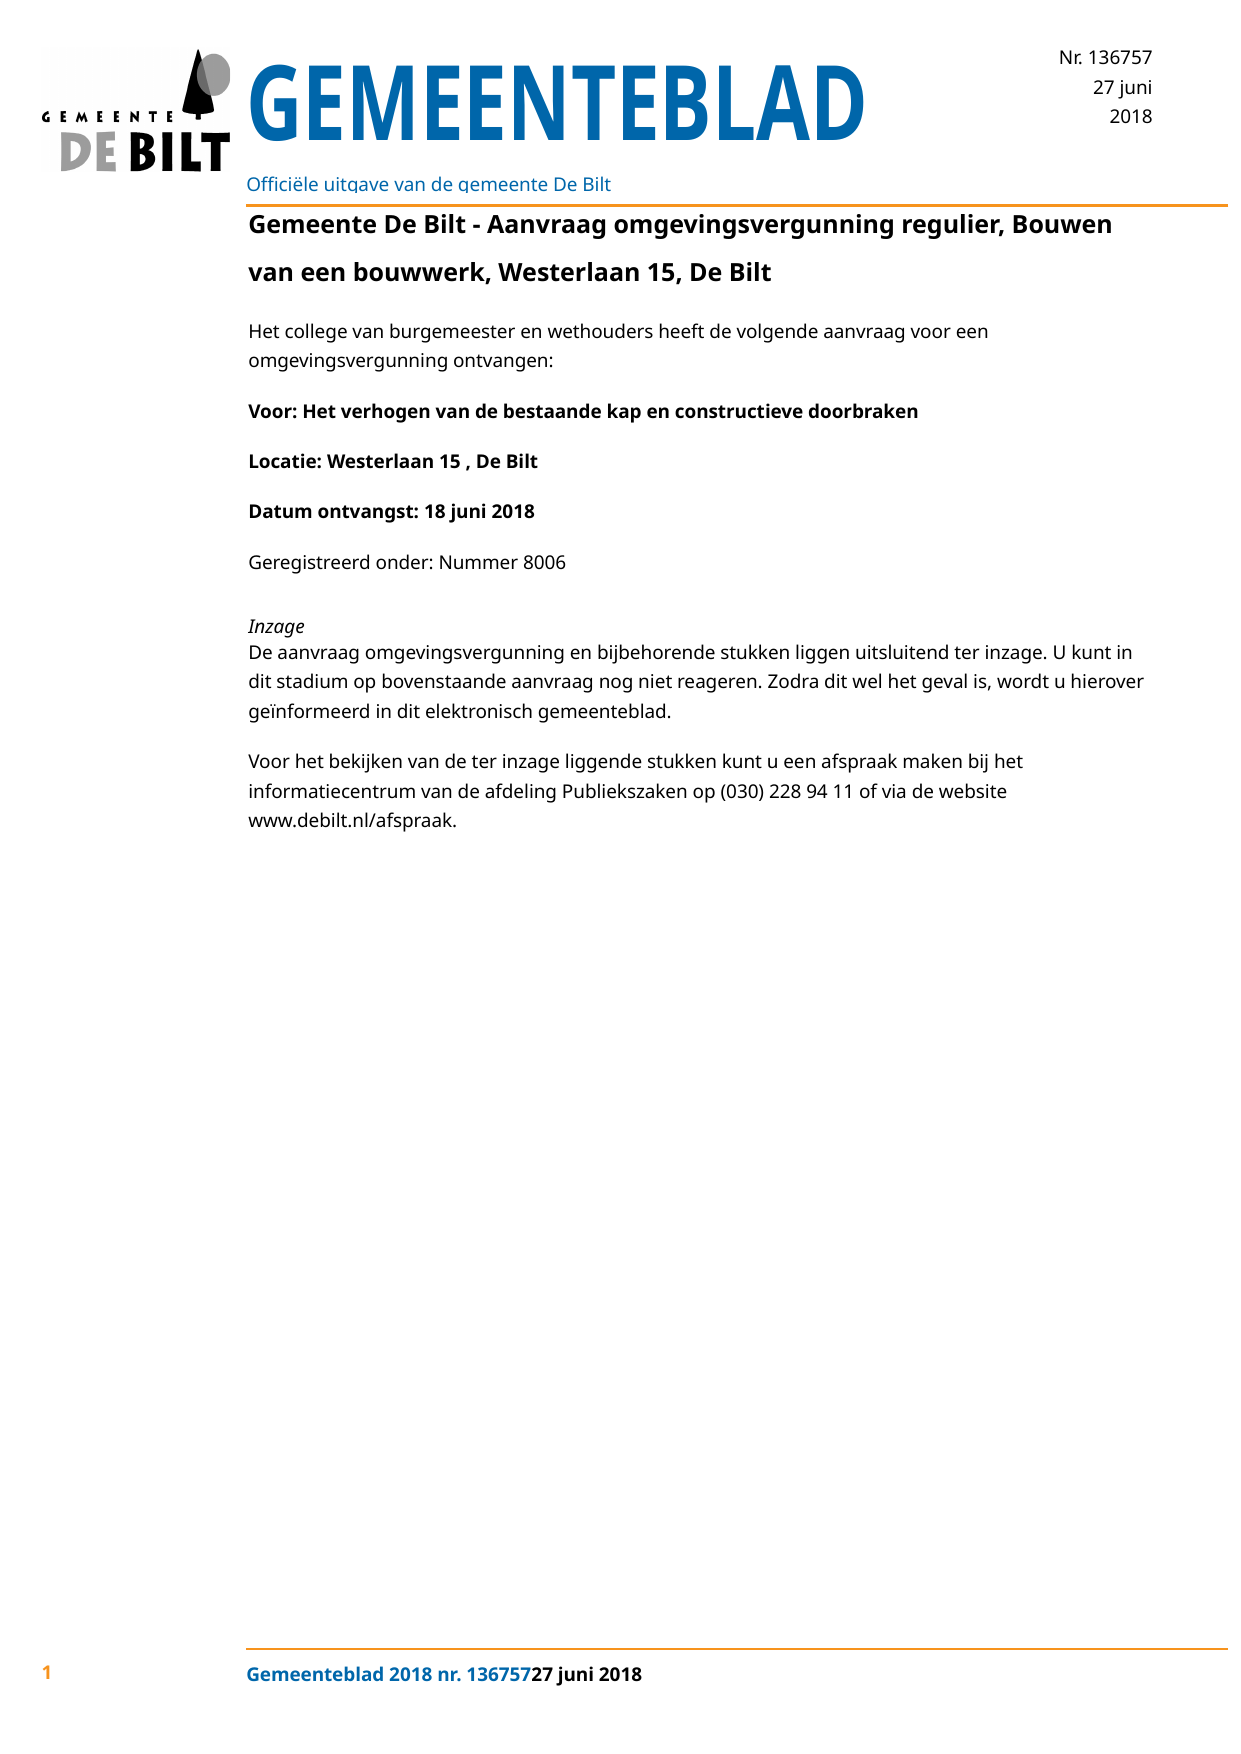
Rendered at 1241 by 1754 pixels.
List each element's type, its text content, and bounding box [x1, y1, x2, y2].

picture [41, 47, 231, 172]
text Voor het bekijken van de ter inzage liggende stukken kunt u een afspraak maken bij het informatiecentrum van de afdeling Publiekszaken op (030) 228 94 11 of via de website www.debilt.nl/afspraak. [248, 748, 1152, 833]
text De aanvraag omgevingsvergunning en bijbehorende stukken liggen uitsluitend ter inzage. U kunt in dit stadium op bovenstaande aanvraag nog niet reageren. Zodra dit wel het geval is, wordt u hierover geïnformeerd in dit elektronisch gemeenteblad. [248, 639, 1152, 724]
text Inzage [248, 613, 1152, 639]
text Datum ontvangst: 18 juni 2018 [248, 499, 1152, 524]
text Gemeente De Bilt - Aanvraag omgevingsvergunning regulier, Bouwen van een bouwwerk, Westerlaan 15, De Bilt [248, 207, 1152, 288]
text Geregistreerd onder: Nummer 8006 [248, 549, 1152, 575]
text Het college van burgemeester en wethouders heeft de volgende aanvraag voor een omgevingsvergunning ontvangen: [248, 318, 1152, 373]
text Locatie: Westerlaan 15 , De Bilt [248, 448, 1152, 474]
text Voor: Het verhogen van de bestaande kap en constructieve doorbraken [248, 398, 1152, 424]
